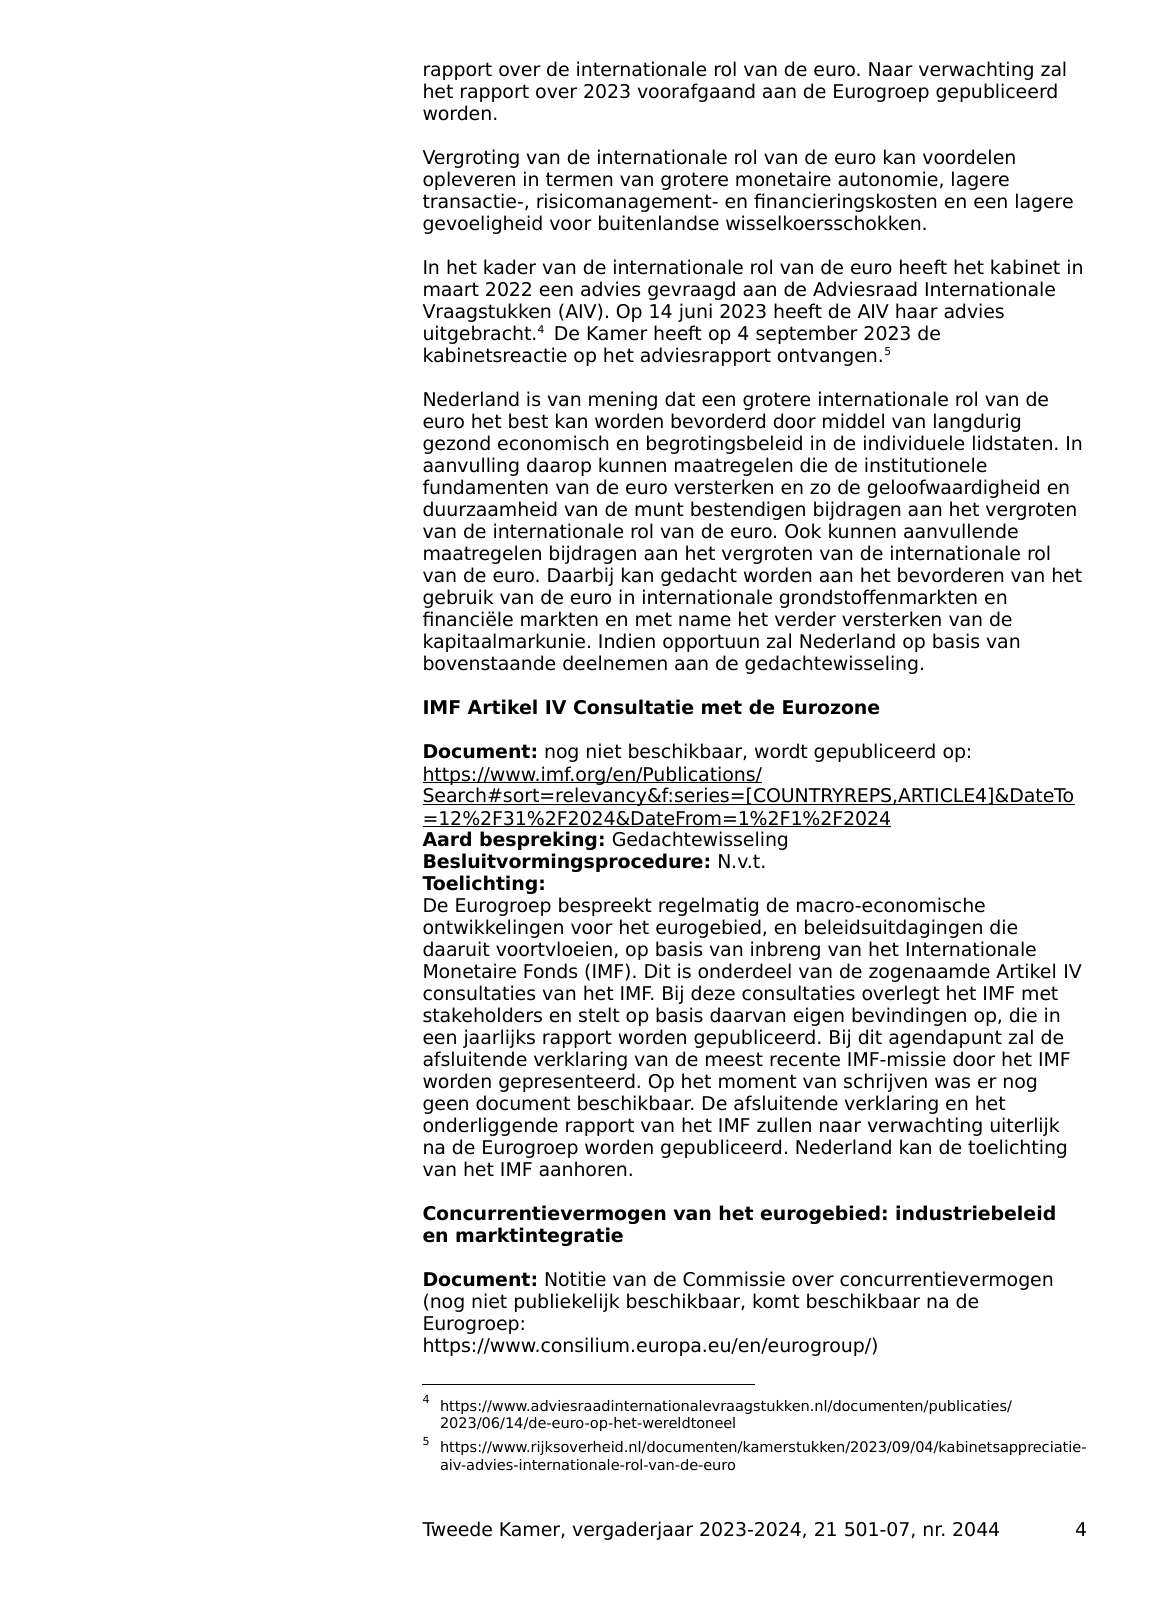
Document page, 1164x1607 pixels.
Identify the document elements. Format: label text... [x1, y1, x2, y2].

text https://www.consilium.europa.eu/en/eurogroup/) [422, 1335, 1087, 1357]
text https://www.adviesraadinternationalevraagstukken.nl/documenten/publicaties/2023/06/14/de-euro-op-het-wereldtoneel [422, 1393, 1087, 1432]
text Nederland is van mening dat een grotere internationale rol van de euro het best kan worden bevorderd door middel van langdurig gezond economisch en begrotingsbeleid in de individuele lidstaten. In aanvulling daarop kunnen maatregelen die de institutionele fundamenten van de euro versterken en zo de geloofwaardigheid en duurzaamheid van de munt bestendigen bijdragen aan het vergroten van de internationale rol van de euro. Ook kunnen aanvullende maatregelen bijdragen aan het vergroten van de internationale rol van de euro. Daarbij kan gedacht worden aan het bevorderen van het gebruik van de euro in internationale grondstoffenmarkten en financiële markten en met name het verder versterken van de kapitaalmarkunie. Indien opportuun zal Nederland op basis van bovenstaande deelnemen aan de gedachtewisseling. [422, 389, 1087, 675]
subtitle IMF Artikel IV Consultatie met de Eurozone [422, 697, 1087, 719]
text Toelichting: [422, 873, 1087, 895]
text https://www.rijksoverheid.nl/documenten/kamerstukken/2023/09/04/kabinetsappreciatie-aiv-advies-internationale-rol-van-de-euro [422, 1435, 1087, 1474]
text Document: Notitie van de Commissie over concurrentievermogen (nog niet publiekelijk beschikbaar, komt beschikbaar na de Eurogroep: [422, 1269, 1087, 1335]
text De Eurogroep bespreekt regelmatig de macro-economische ontwikkelingen voor het eurogebied, en beleidsuitdagingen die daaruit voortvloeien, op basis van inbreng van het Internationale Monetaire Fonds (IMF). Dit is onderdeel van de zogenaamde Artikel IV consultaties van het IMF. Bij deze consultaties overlegt het IMF met stakeholders en stelt op basis daarvan eigen bevindingen op, die in een jaarlijks rapport worden gepubliceerd. Bij dit agendapunt zal de afsluitende verklaring van de meest recente IMF-missie door het IMF worden gepresenteerd. Op het moment van schrijven was er nog geen document beschikbaar. De afsluitende verklaring en het onderliggende rapport van het IMF zullen naar verwachting uiterlijk na de Eurogroep worden gepubliceerd. Nederland kan de toelichting van het IMF aanhoren. [422, 895, 1087, 1181]
subtitle Concurrentievermogen van het eurogebied: industriebeleid en marktintegratie [422, 1203, 1087, 1247]
text https://www.imf.org/en/Publications/Search#sort=relevancy&f:series=[COUNTRYREPS,ARTICLE4]&DateTo=12%2F31%2F2024&DateFrom=1%2F1%2F2024 [422, 763, 1087, 829]
text Document: nog niet beschikbaar, wordt gepubliceerd op: [422, 741, 1087, 763]
text Vergroting van de internationale rol van de euro kan voordelen opleveren in termen van grotere monetaire autonomie, lagere transactie-, risicomanagement- en financieringskosten en een lagere gevoeligheid voor buitenlandse wisselkoersschokken. [422, 147, 1087, 235]
text rapport over de internationale rol van de euro. Naar verwachting zal het rapport over 2023 voorafgaand aan de Eurogroep gepubliceerd worden. [422, 59, 1087, 125]
text In het kader van de internationale rol van de euro heeft het kabinet in maart 2022 een advies gevraagd aan de Adviesraad Internationale Vraagstukken (AIV). Op 14 juni 2023 heeft de AIV haar advies uitgebracht. De Kamer heeft op 4 september 2023 de kabinetsreactie op het adviesrapport ontvangen. [422, 257, 1087, 367]
text Besluitvormingsprocedure: N.v.t. [422, 851, 1087, 873]
text Aard bespreking: Gedachtewisseling [422, 829, 1087, 851]
